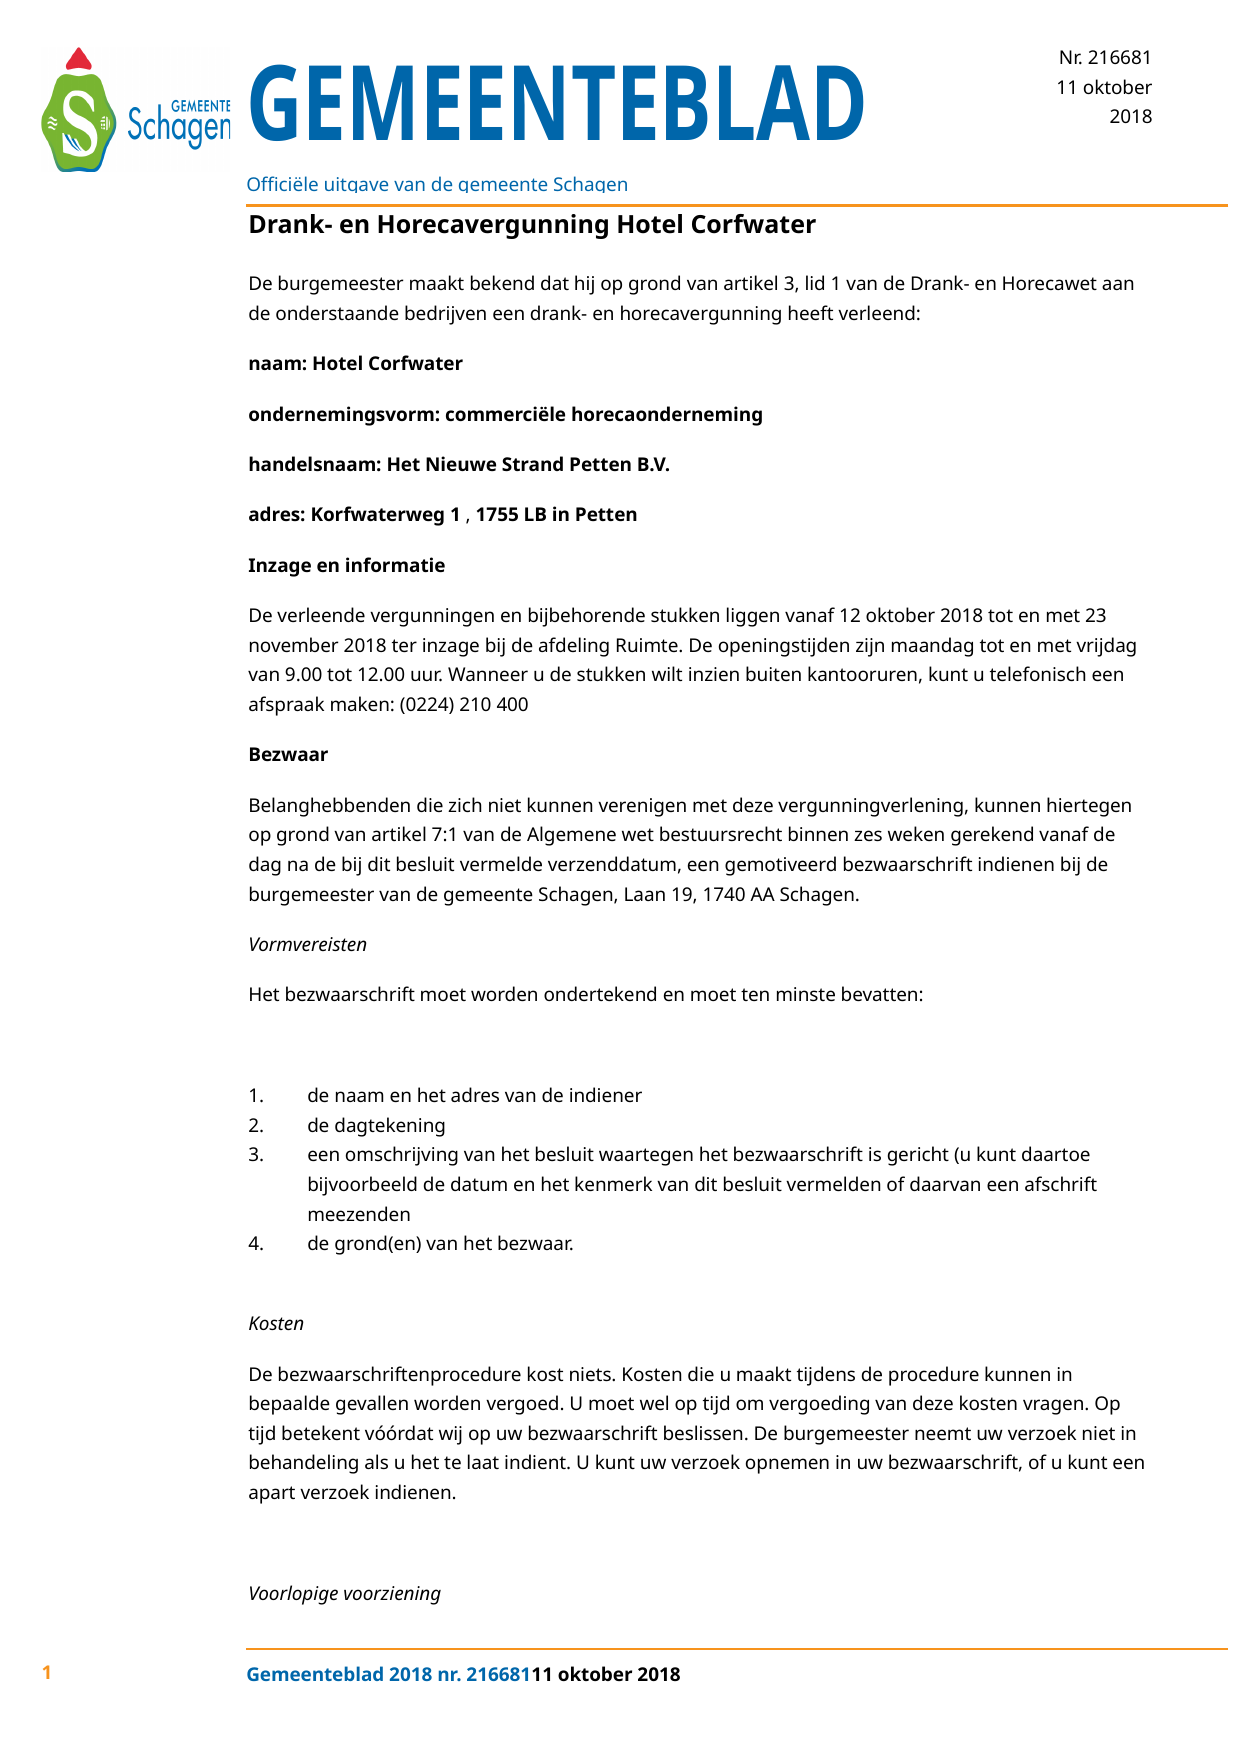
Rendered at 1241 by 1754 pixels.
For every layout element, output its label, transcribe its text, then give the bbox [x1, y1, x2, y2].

text adres: Korfwaterweg 1 , 1755 LB in Petten [248, 502, 1152, 527]
text De bezwaarschriftenprocedure kost niets. Kosten die u maakt tijdens de procedure kunnen in bepaalde gevallen worden vergoed. U moet wel op tijd om vergoeding van deze kosten vragen. Op tijd betekent vóórdat wij op uw bezwaarschrift beslissen. De burgemeester neemt uw verzoek niet in behandeling als u het te laat indient. U kunt uw verzoek opnemen in uw bezwaarschrift, of u kunt een apart verzoek indienen. [248, 1361, 1152, 1505]
text Vormvereisten [248, 931, 1152, 957]
text Het bezwaarschrift moet worden ondertekend en moet ten minste bevatten: [248, 982, 1152, 1007]
text ondernemingsvorm: commerciële horecaonderneming [248, 401, 1152, 426]
list een omschrijving van het besluit waartegen het bezwaarschrift is gericht (u kunt daartoe bijvoorbeeld de datum en het kenmerk van dit besluit vermelden of daarvan een afschrift meezenden [248, 1142, 1152, 1226]
list de naam en het adres van de indiener [248, 1082, 1152, 1108]
text handelsnaam: Het Nieuwe Strand Petten B.V. [248, 451, 1152, 477]
text Kosten [248, 1310, 1152, 1336]
picture [41, 47, 231, 172]
text Drank- en Horecavergunning Hotel Corfwater [248, 207, 1152, 241]
text Inzage en informatie [248, 552, 1152, 578]
list de grond(en) van het bezwaar. [248, 1230, 1152, 1256]
text Voorlopige voorziening [248, 1580, 1152, 1606]
text Bezwaar [248, 742, 1152, 767]
text De verleende vergunningen en bijbehorende stukken liggen vanaf 12 oktober 2018 tot en met 23 november 2018 ter inzage bij de afdeling Ruimte. De openingstijden zijn maandag tot en met vrijdag van 9.00 tot 12.00 uur. Wanneer u de stukken wilt inzien buiten kantooruren, kunt u telefonisch een afspraak maken: (0224) 210 400 [248, 602, 1152, 717]
text naam: Hotel Corfwater [248, 350, 1152, 376]
text Belanghebbenden die zich niet kunnen verenigen met deze vergunningverlening, kunnen hiertegen op grond van artikel 7:1 van de Algemene wet bestuursrecht binnen zes weken gerekend vanaf de dag na de bij dit besluit vermelde verzenddatum, een gemotiveerd bezwaarschrift indienen bij de burgemeester van de gemeente Schagen, Laan 19, 1740 AA Schagen. [248, 792, 1152, 906]
list de dagtekening [248, 1112, 1152, 1138]
text De burgemeester maakt bekend dat hij op grond van artikel 3, lid 1 van de Drank- en Horecawet aan de onderstaande bedrijven een drank- en horecavergunning heeft verleend: [248, 270, 1152, 326]
